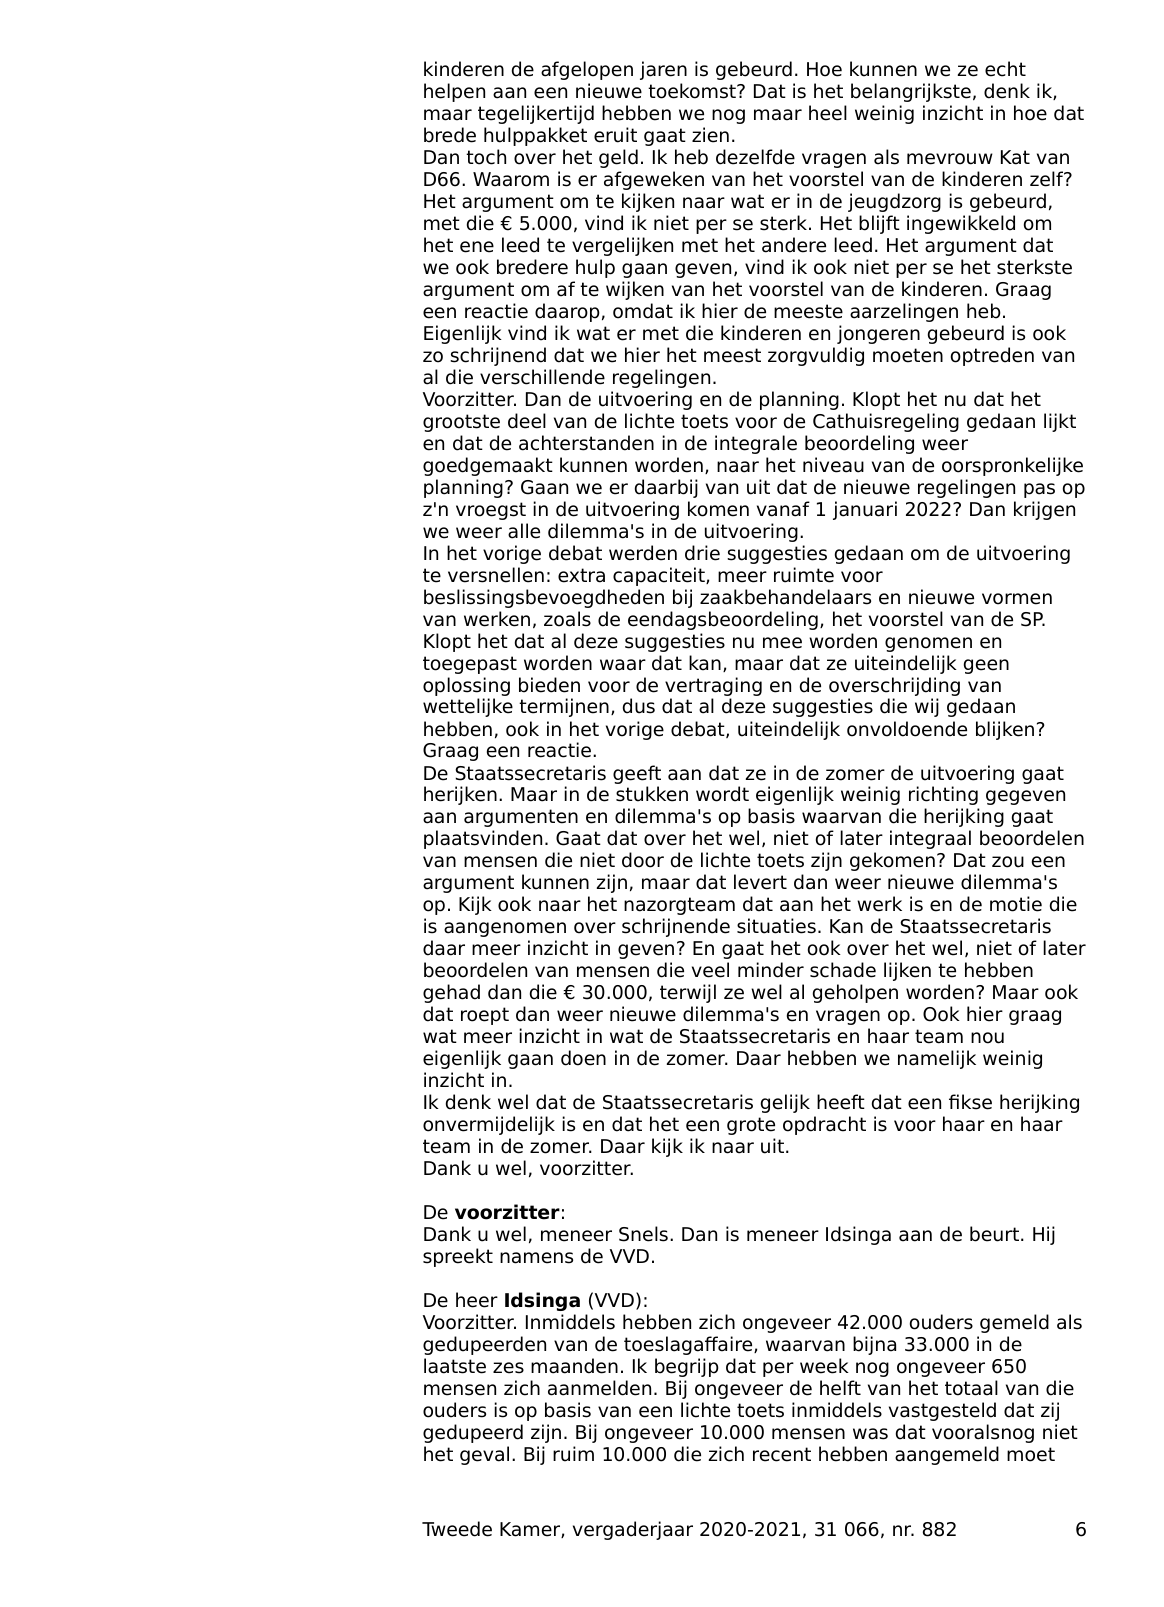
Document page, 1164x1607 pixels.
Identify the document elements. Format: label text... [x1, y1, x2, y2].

text De heer Idsinga (VVD): [422, 1290, 1087, 1312]
text Ik denk wel dat de Staatssecretaris gelijk heeft dat een fikse herijking onvermijdelijk is en dat het een grote opdracht is voor haar en haar team in de zomer. Daar kijk ik naar uit. [422, 1092, 1087, 1158]
text De voorzitter: [422, 1202, 1087, 1224]
text Dank u wel, meneer Snels. Dan is meneer Idsinga aan de beurt. Hij spreekt namens de VVD. [422, 1224, 1087, 1268]
text De Staatssecretaris geeft aan dat ze in de zomer de uitvoering gaat herijken. Maar in de stukken wordt eigenlijk weinig richting gegeven aan argumenten en dilemma's op basis waarvan die herijking gaat plaatsvinden. Gaat dat over het wel, niet of later integraal beoordelen van mensen die niet door de lichte toets zijn gekomen? Dat zou een argument kunnen zijn, maar dat levert dan weer nieuwe dilemma's op. Kijk ook naar het nazorgteam dat aan het werk is en de motie die is aangenomen over schrijnende situaties. Kan de Staatssecretaris daar meer inzicht in geven? En gaat het ook over het wel, niet of later beoordelen van mensen die veel minder schade lijken te hebben gehad dan die € 30.000, terwijl ze wel al geholpen worden? Maar ook dat roept dan weer nieuwe dilemma's en vragen op. Ook hier graag wat meer inzicht in wat de Staatssecretaris en haar team nou eigenlijk gaan doen in de zomer. Daar hebben we namelijk weinig inzicht in. [422, 762, 1087, 1092]
text Dank u wel, voorzitter. [422, 1158, 1087, 1180]
text Voorzitter. Inmiddels hebben zich ongeveer 42.000 ouders gemeld als gedupeerden van de toeslagaffaire, waarvan bijna 33.000 in de laatste zes maanden. Ik begrijp dat per week nog ongeveer 650 mensen zich aanmelden. Bij ongeveer de helft van het totaal van die ouders is op basis van een lichte toets inmiddels vastgesteld dat zij gedupeerd zijn. Bij ongeveer 10.000 mensen was dat vooralsnog niet het geval. Bij ruim 10.000 die zich recent hebben aangemeld moet [422, 1312, 1087, 1466]
text Dan toch over het geld. Ik heb dezelfde vragen als mevrouw Kat van D66. Waarom is er afgeweken van het voorstel van de kinderen zelf? Het argument om te kijken naar wat er in de jeugdzorg is gebeurd, met die € 5.000, vind ik niet per se sterk. Het blijft ingewikkeld om het ene leed te vergelijken met het andere leed. Het argument dat we ook bredere hulp gaan geven, vind ik ook niet per se het sterkste argument om af te wijken van het voorstel van de kinderen. Graag een reactie daarop, omdat ik hier de meeste aarzelingen heb. Eigenlijk vind ik wat er met die kinderen en jongeren gebeurd is ook zo schrijnend dat we hier het meest zorgvuldig moeten optreden van al die verschillende regelingen. [422, 147, 1087, 389]
text kinderen de afgelopen jaren is gebeurd. Hoe kunnen we ze echt helpen aan een nieuwe toekomst? Dat is het belangrijkste, denk ik, maar tegelijkertijd hebben we nog maar heel weinig inzicht in hoe dat brede hulppakket eruit gaat zien. [422, 59, 1087, 147]
text Voorzitter. Dan de uitvoering en de planning. Klopt het nu dat het grootste deel van de lichte toets voor de Cathuisregeling gedaan lijkt en dat de achterstanden in de integrale beoordeling weer goedgemaakt kunnen worden, naar het niveau van de oorspronkelijke planning? Gaan we er daarbij van uit dat de nieuwe regelingen pas op z'n vroegst in de uitvoering komen vanaf 1 januari 2022? Dan krijgen we weer alle dilemma's in de uitvoering. [422, 389, 1087, 543]
text In het vorige debat werden drie suggesties gedaan om de uitvoering te versnellen: extra capaciteit, meer ruimte voor beslissingsbevoegdheden bij zaakbehandelaars en nieuwe vormen van werken, zoals de eendagsbeoordeling, het voorstel van de SP. Klopt het dat al deze suggesties nu mee worden genomen en toegepast worden waar dat kan, maar dat ze uiteindelijk geen oplossing bieden voor de vertraging en de overschrijding van wettelijke termijnen, dus dat al deze suggesties die wij gedaan hebben, ook in het vorige debat, uiteindelijk onvoldoende blijken? Graag een reactie. [422, 543, 1087, 762]
